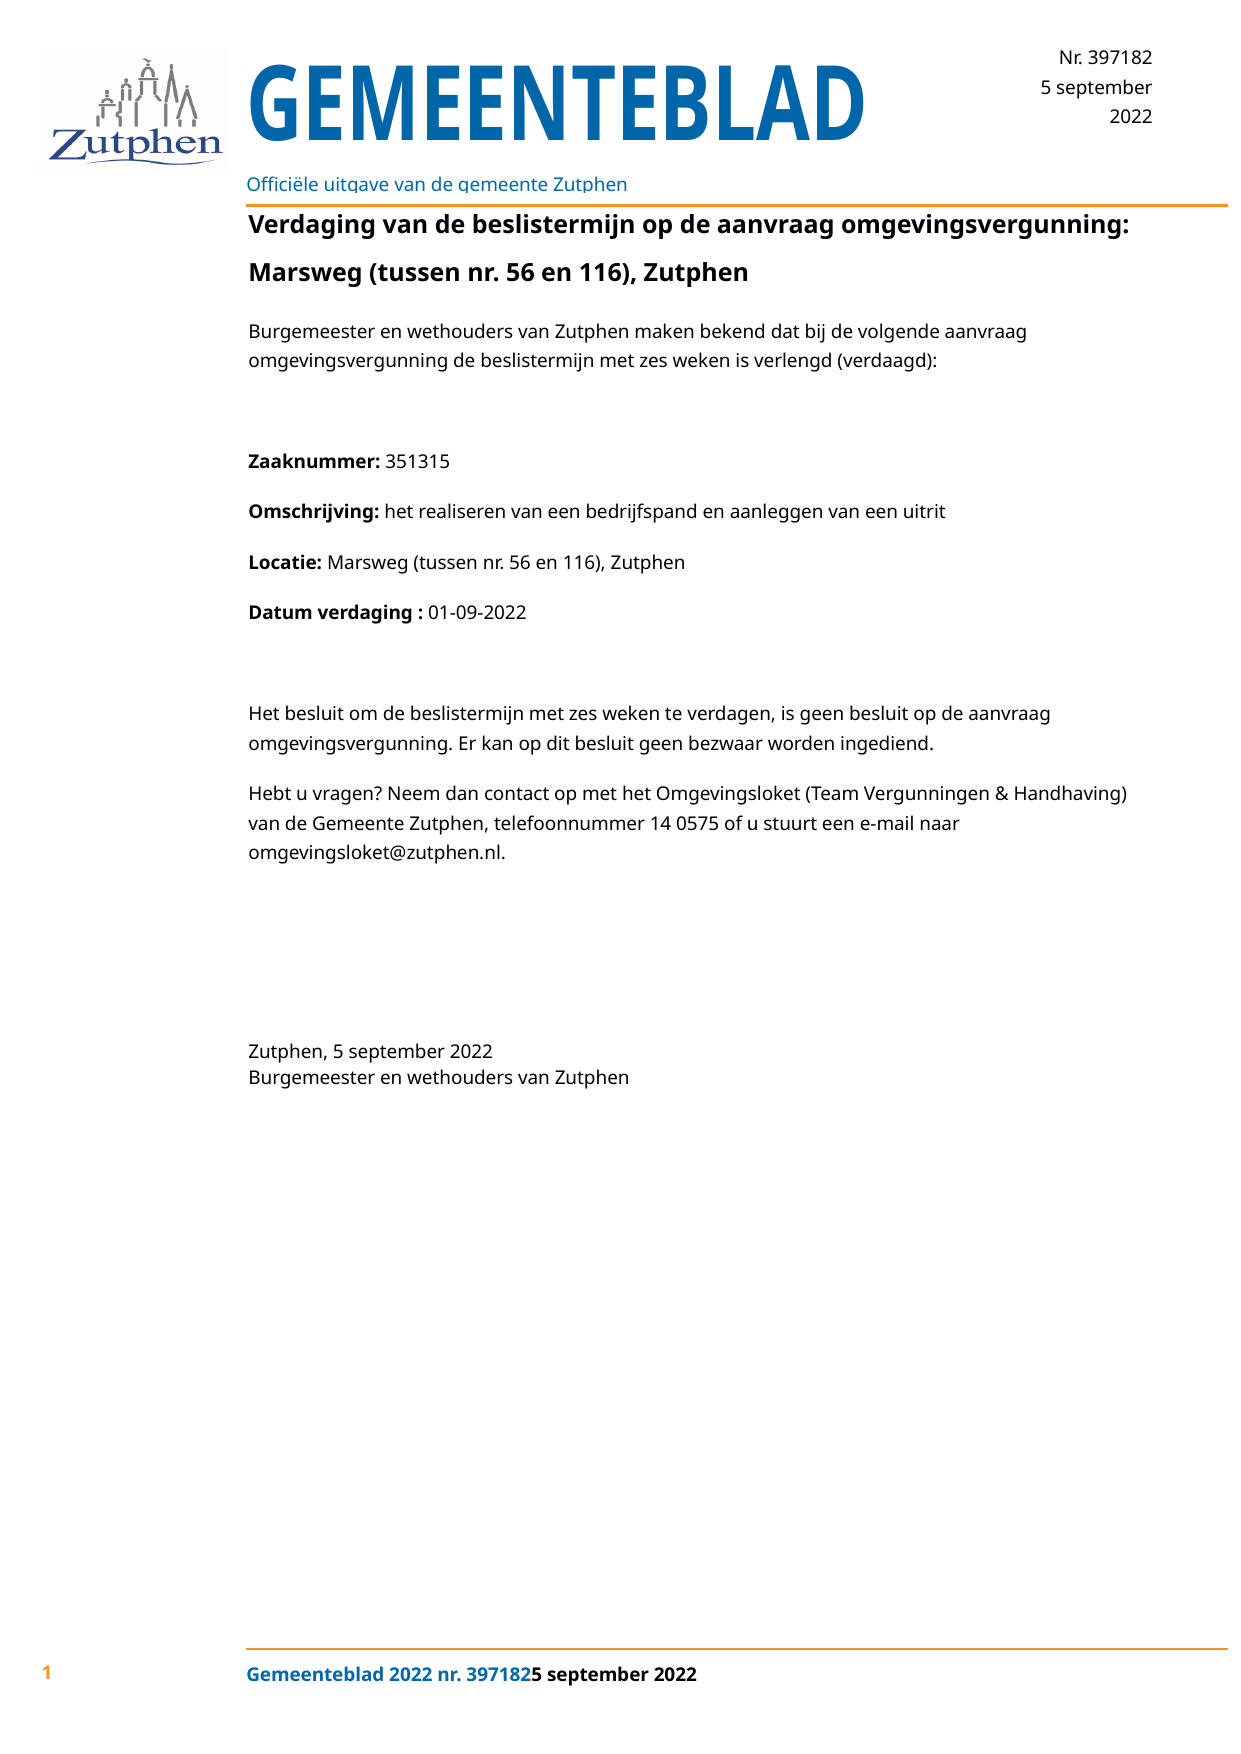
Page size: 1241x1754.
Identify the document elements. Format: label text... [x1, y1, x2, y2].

text Omschrijving: het realiseren van een bedrijfspand en aanleggen van een uitrit [248, 499, 1152, 524]
picture [41, 47, 231, 172]
text Het besluit om de beslistermijn met zes weken te verdagen, is geen besluit op de aanvraag omgevingsvergunning. Er kan op dit besluit geen bezwaar worden ingediend. [248, 700, 1152, 756]
text Zutphen, 5 september 2022 [248, 1039, 1152, 1064]
text Hebt u vragen? Neem dan contact op met het Omgevingsloket (Team Vergunningen & Handhaving) van de Gemeente Zutphen, telefoonnummer 14 0575 of u stuurt een e-mail naar omgevingsloket@zutphen.nl. [248, 780, 1152, 865]
text Verdaging van de beslistermijn op de aanvraag omgevingsvergunning: Marsweg (tussen nr. 56 en 116), Zutphen [248, 207, 1152, 288]
text Datum verdaging : 01-09-2022 [248, 599, 1152, 625]
text Locatie: Marsweg (tussen nr. 56 en 116), Zutphen [248, 549, 1152, 575]
text Zaaknummer: 351315 [248, 448, 1152, 474]
text Burgemeester en wethouders van Zutphen maken bekend dat bij de volgende aanvraag omgevingsvergunning de beslistermijn met zes weken is verlengd (verdaagd): [248, 318, 1152, 373]
text Burgemeester en wethouders van Zutphen [248, 1064, 1152, 1090]
